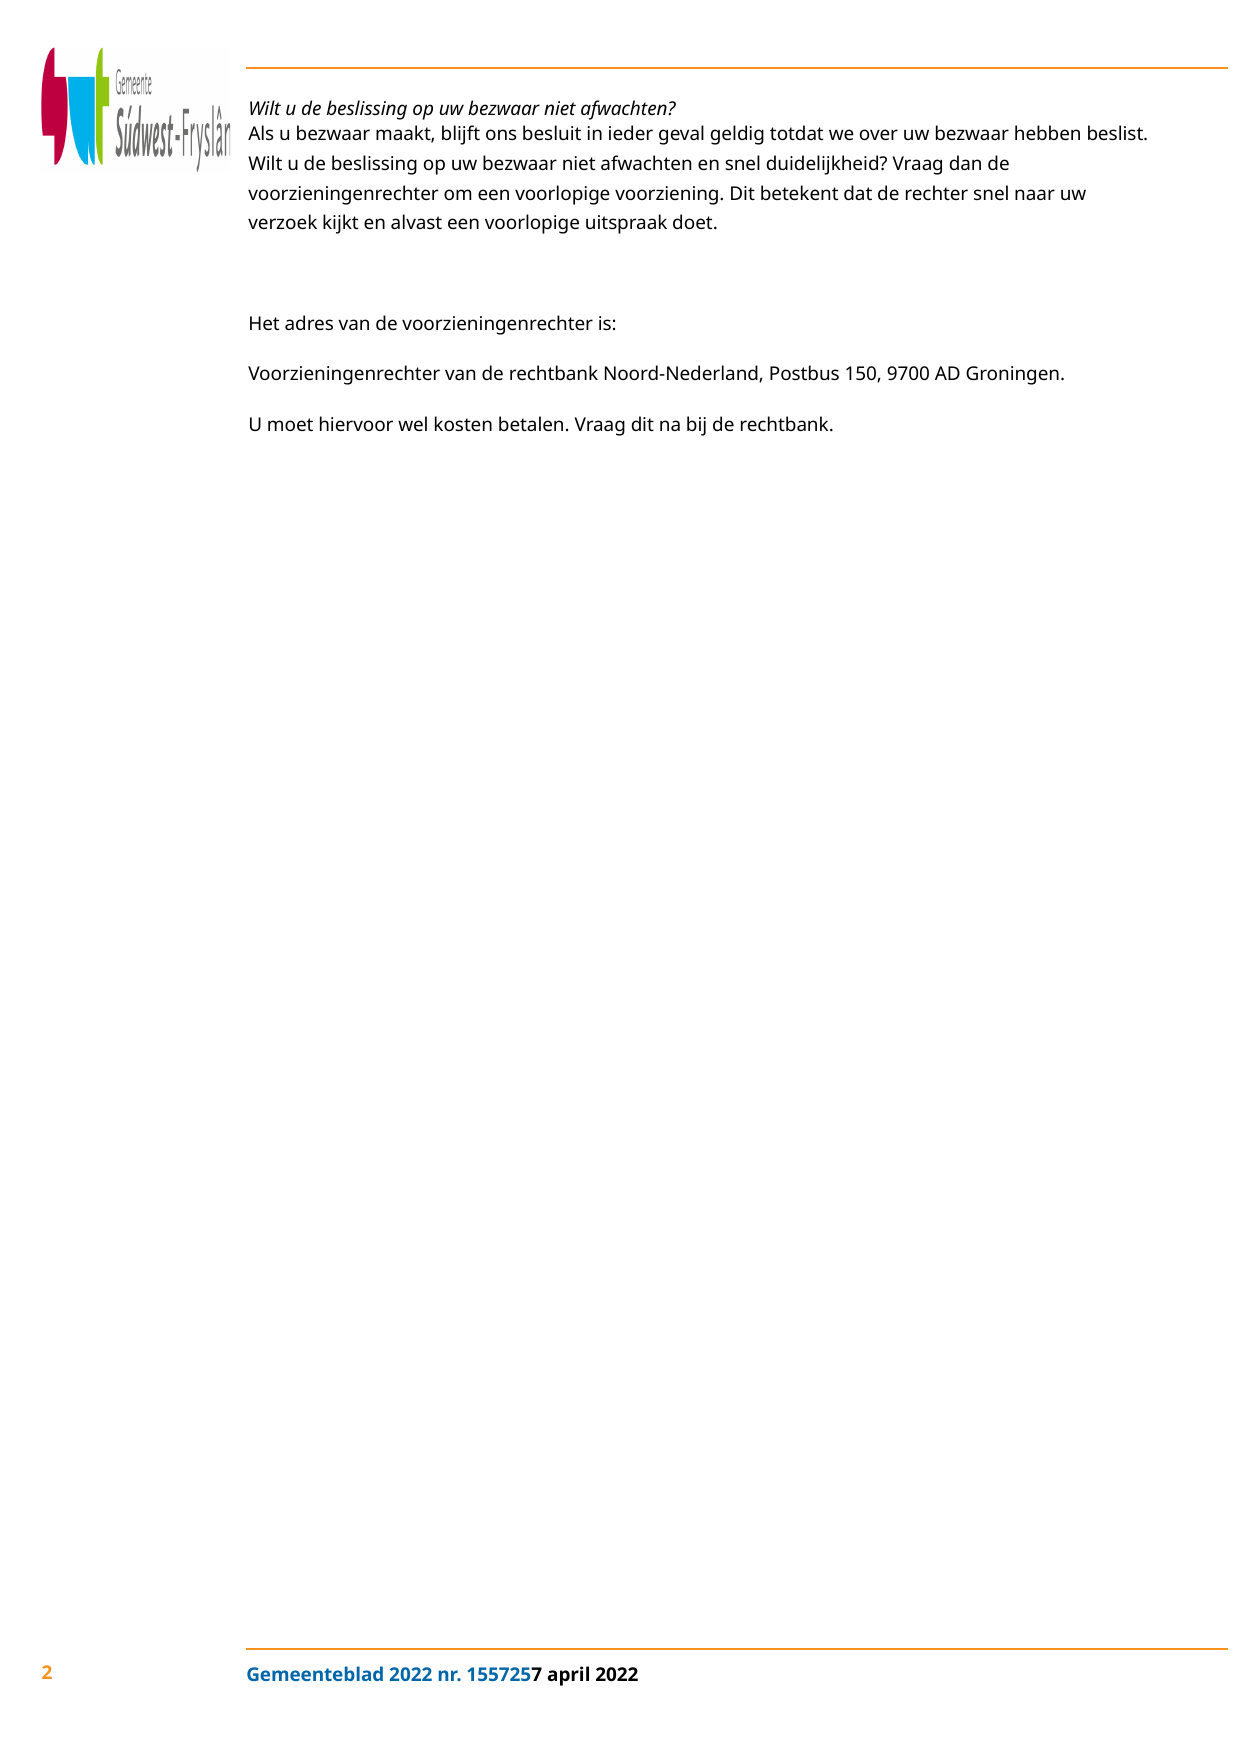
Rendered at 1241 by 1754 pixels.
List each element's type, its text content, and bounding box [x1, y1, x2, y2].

text Het adres van de voorzieningenrechter is: [248, 310, 1152, 336]
text U moet hiervoor wel kosten betalen. Vraag dit na bij de rechtbank. [248, 411, 1152, 437]
picture [41, 47, 231, 172]
text Wilt u de beslissing op uw bezwaar niet afwachten? [248, 95, 1152, 121]
text Voorzieningenrechter van de rechtbank Noord-Nederland, Postbus 150, 9700 AD Groningen. [248, 361, 1152, 386]
text Als u bezwaar maakt, blijft ons besluit in ieder geval geldig totdat we over uw bezwaar hebben beslist. Wilt u de beslissing op uw bezwaar niet afwachten en snel duidelijkheid? Vraag dan de voorzieningenrechter om een voorlopige voorziening. Dit betekent dat de rechter snel naar uw verzoek kijkt en alvast een voorlopige uitspraak doet. [248, 121, 1152, 235]
